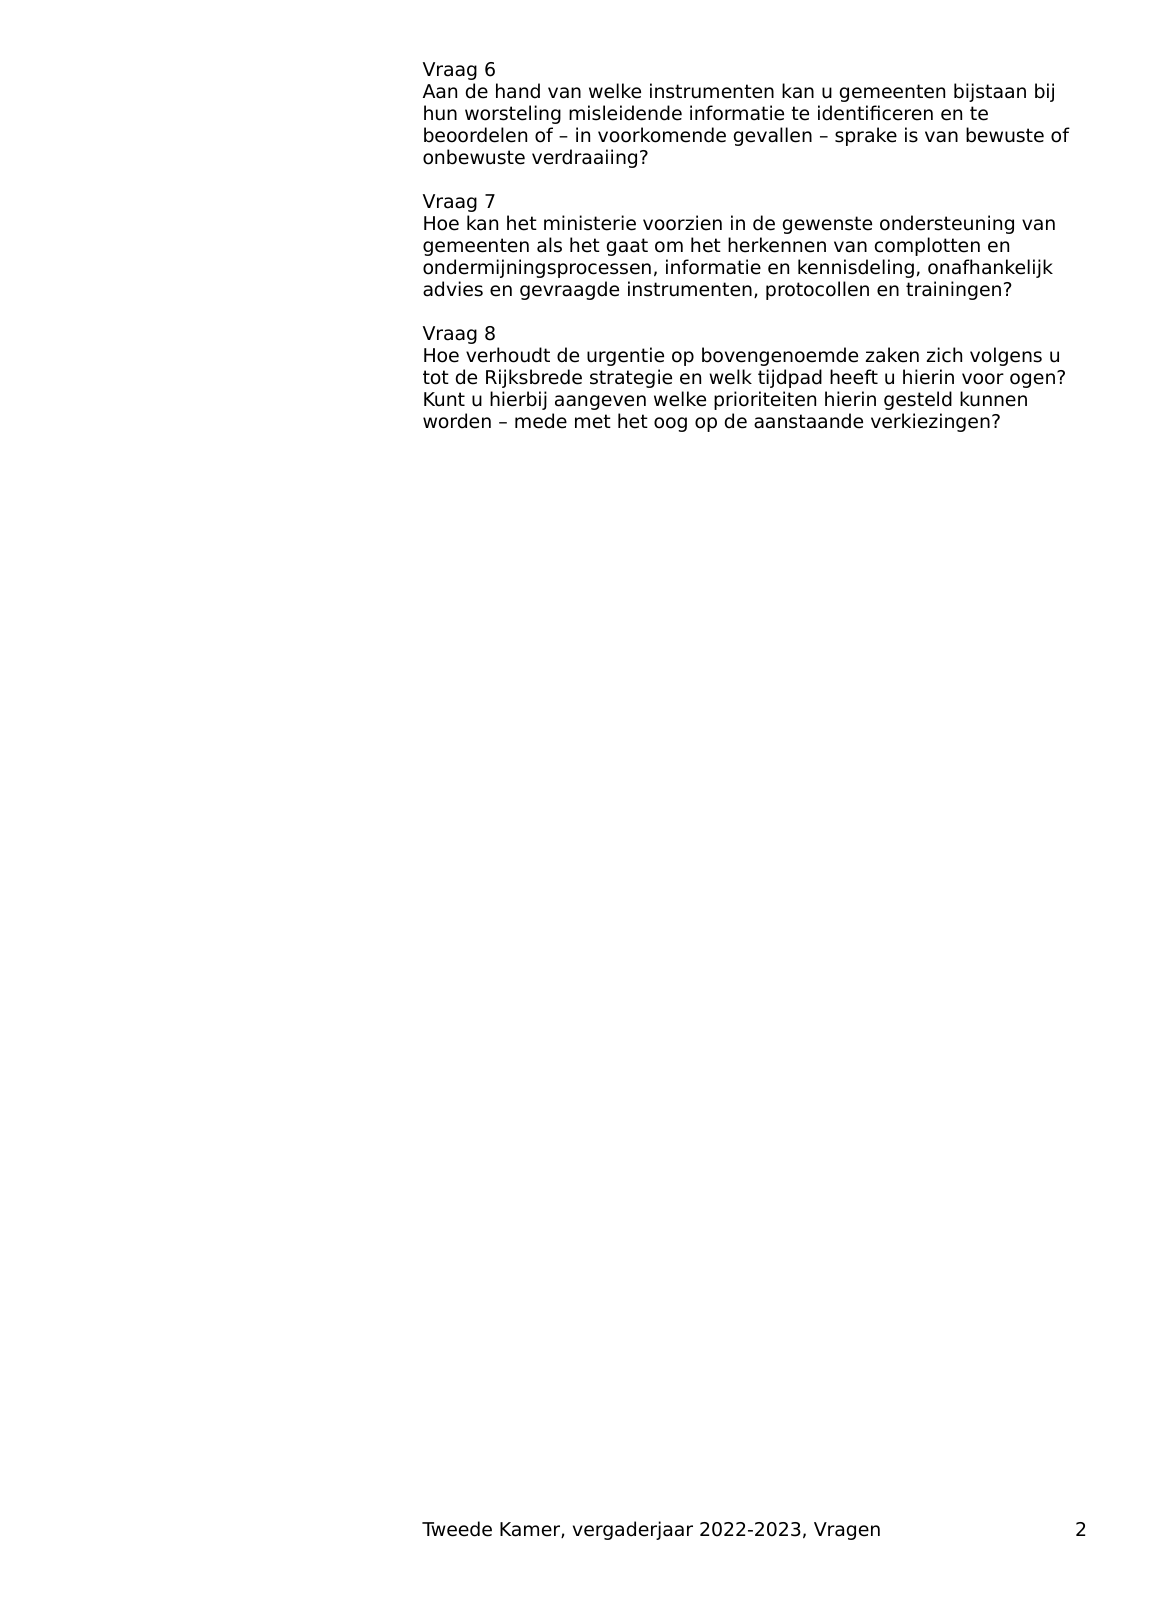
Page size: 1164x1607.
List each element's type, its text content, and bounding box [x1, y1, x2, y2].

text Hoe kan het ministerie voorzien in de gewenste ondersteuning van gemeenten als het gaat om het herkennen van complotten en ondermijningsprocessen, informatie en kennisdeling, onafhankelijk advies en gevraagde instrumenten, protocollen en trainingen? [422, 213, 1087, 301]
text Aan de hand van welke instrumenten kan u gemeenten bijstaan bij hun worsteling misleidende informatie te identificeren en te beoordelen of – in voorkomende gevallen – sprake is van bewuste of onbewuste verdraaiing? [422, 81, 1087, 169]
text Vraag 8 [422, 323, 1087, 345]
text Vraag 6 [422, 59, 1087, 81]
text Hoe verhoudt de urgentie op bovengenoemde zaken zich volgens u tot de Rijksbrede strategie en welk tijdpad heeft u hierin voor ogen? Kunt u hierbij aangeven welke prioriteiten hierin gesteld kunnen worden – mede met het oog op de aanstaande verkiezingen? [422, 345, 1087, 433]
text Vraag 7 [422, 191, 1087, 213]
